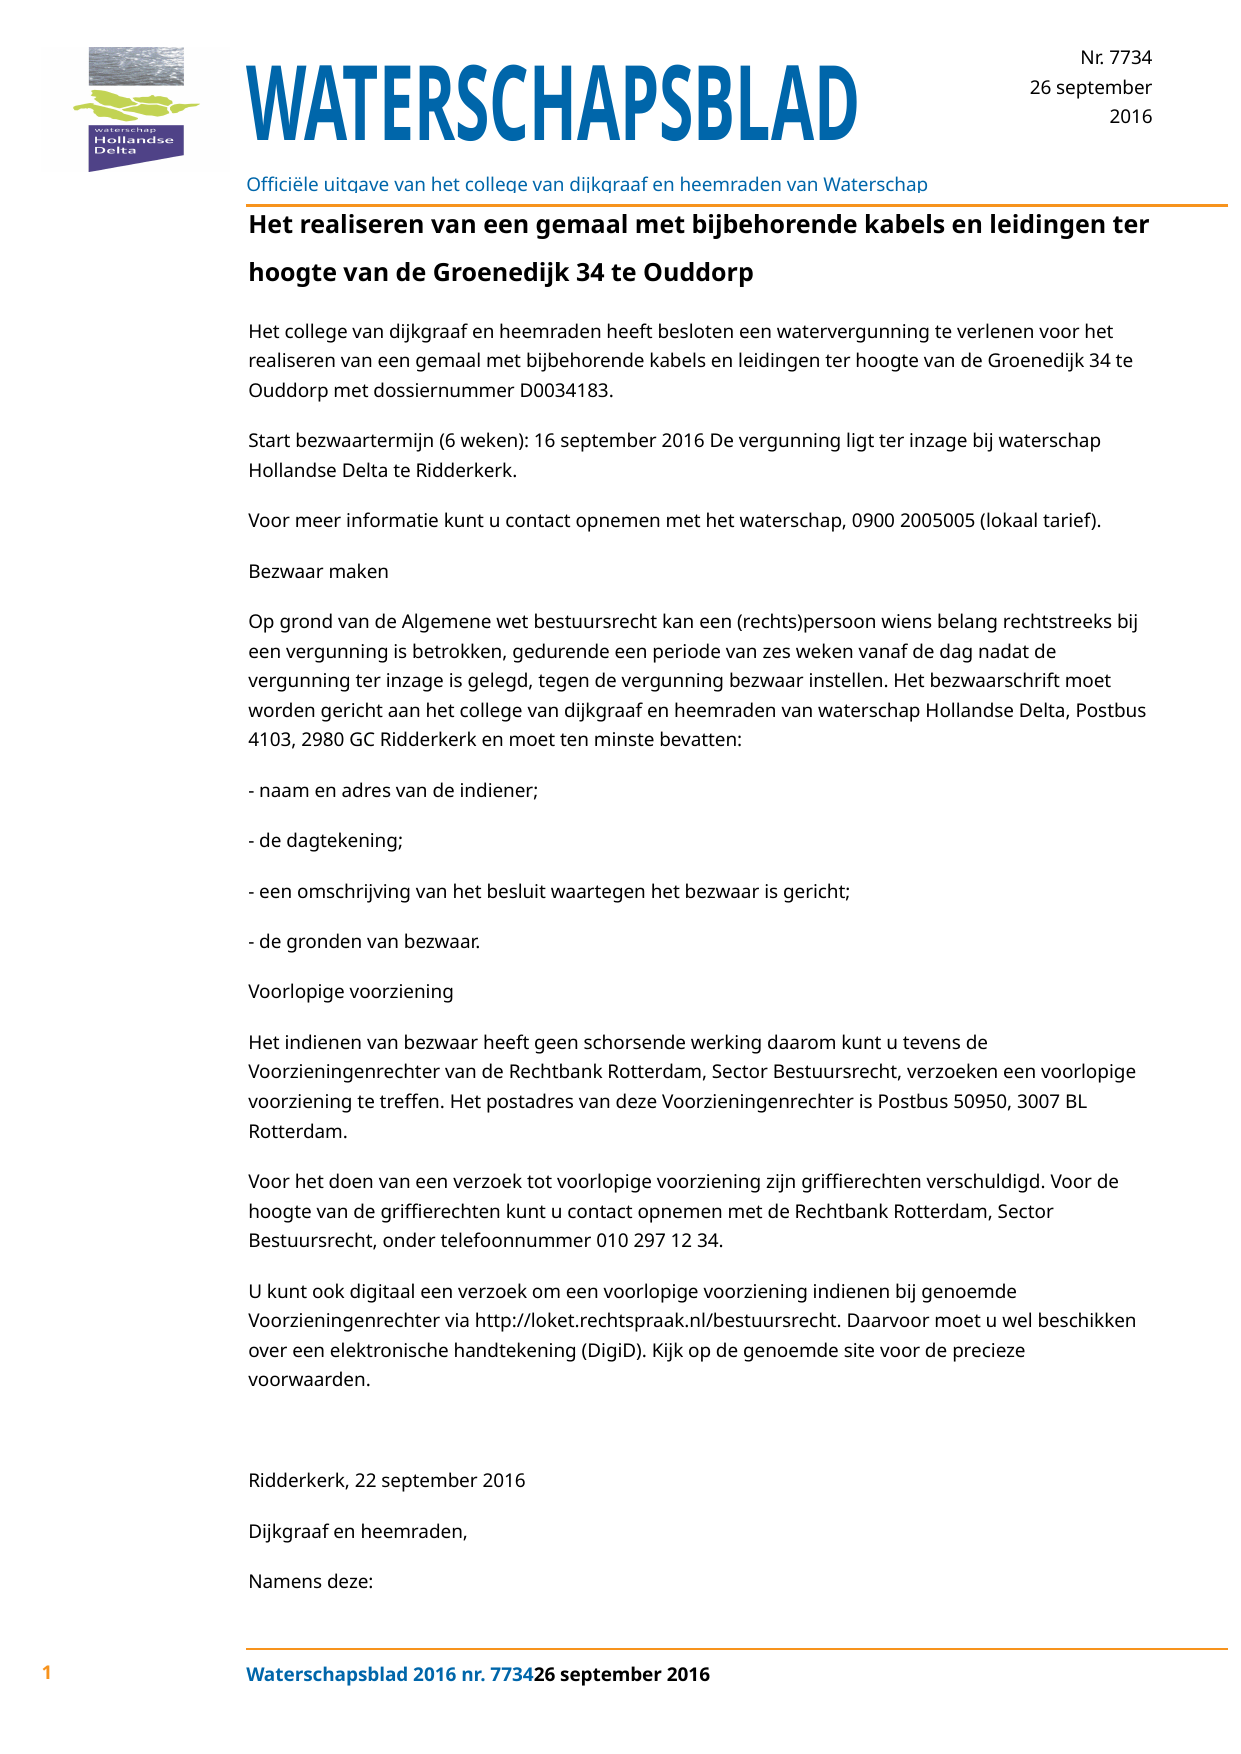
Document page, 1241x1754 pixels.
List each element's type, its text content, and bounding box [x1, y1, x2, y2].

text Start bezwaartermijn (6 weken): 16 september 2016 De vergunning ligt ter inzage bij waterschap Hollandse Delta te Ridderkerk. [248, 427, 1152, 483]
text Het realiseren van een gemaal met bijbehorende kabels en leidingen ter hoogte van de Groenedijk 34 te Ouddorp [248, 207, 1152, 288]
text U kunt ook digitaal een verzoek om een voorlopige voorziening indienen bij genoemde Voorzieningenrechter via http://loket.rechtspraak.nl/bestuursrecht. Daarvoor moet u wel beschikken over een elektronische handtekening (DigiD). Kijk op de genoemde site voor de precieze voorwaarden. [248, 1278, 1152, 1392]
text Voor het doen van een verzoek tot voorlopige voorziening zijn griffierechten verschuldigd. Voor de hoogte van de griffierechten kunt u contact opnemen met de Rechtbank Rotterdam, Sector Bestuursrecht, onder telefoonnummer 010 297 12 34. [248, 1168, 1152, 1253]
text Bezwaar maken [248, 558, 1152, 584]
text Het college van dijkgraaf en heemraden heeft besloten een watervergunning te verlenen voor het realiseren van een gemaal met bijbehorende kabels en leidingen ter hoogte van de Groenedijk 34 te Ouddorp met dossiernummer D0034183. [248, 318, 1152, 403]
text Dijkgraaf en heemraden, [248, 1518, 1152, 1544]
text Het indienen van bezwaar heeft geen schorsende werking daarom kunt u tevens de Voorzieningenrechter van de Rechtbank Rotterdam, Sector Bestuursrecht, verzoeken een voorlopige voorziening te treffen. Het postadres van deze Voorzieningenrechter is Postbus 50950, 3007 BL Rotterdam. [248, 1029, 1152, 1144]
text - een omschrijving van het besluit waartegen het bezwaar is gericht; [248, 878, 1152, 904]
text Ridderkerk, 22 september 2016 [248, 1467, 1152, 1493]
text - naam en adres van de indiener; [248, 777, 1152, 803]
picture [41, 47, 231, 172]
text Voorlopige voorziening [248, 979, 1152, 1004]
text Namens deze: [248, 1568, 1152, 1594]
text - de gronden van bezwaar. [248, 928, 1152, 954]
text Voor meer informatie kunt u contact opnemen met het waterschap, 0900 2005005 (lokaal tarief). [248, 507, 1152, 533]
text - de dagtekening; [248, 827, 1152, 853]
text Op grond van de Algemene wet bestuursrecht kan een (rechts)persoon wiens belang rechtstreeks bij een vergunning is betrokken, gedurende een periode van zes weken vanaf de dag nadat de vergunning ter inzage is gelegd, tegen de vergunning bezwaar instellen. Het bezwaarschrift moet worden gericht aan het college van dijkgraaf en heemraden van waterschap Hollandse Delta, Postbus 4103, 2980 GC Ridderkerk en moet ten minste bevatten: [248, 608, 1152, 752]
